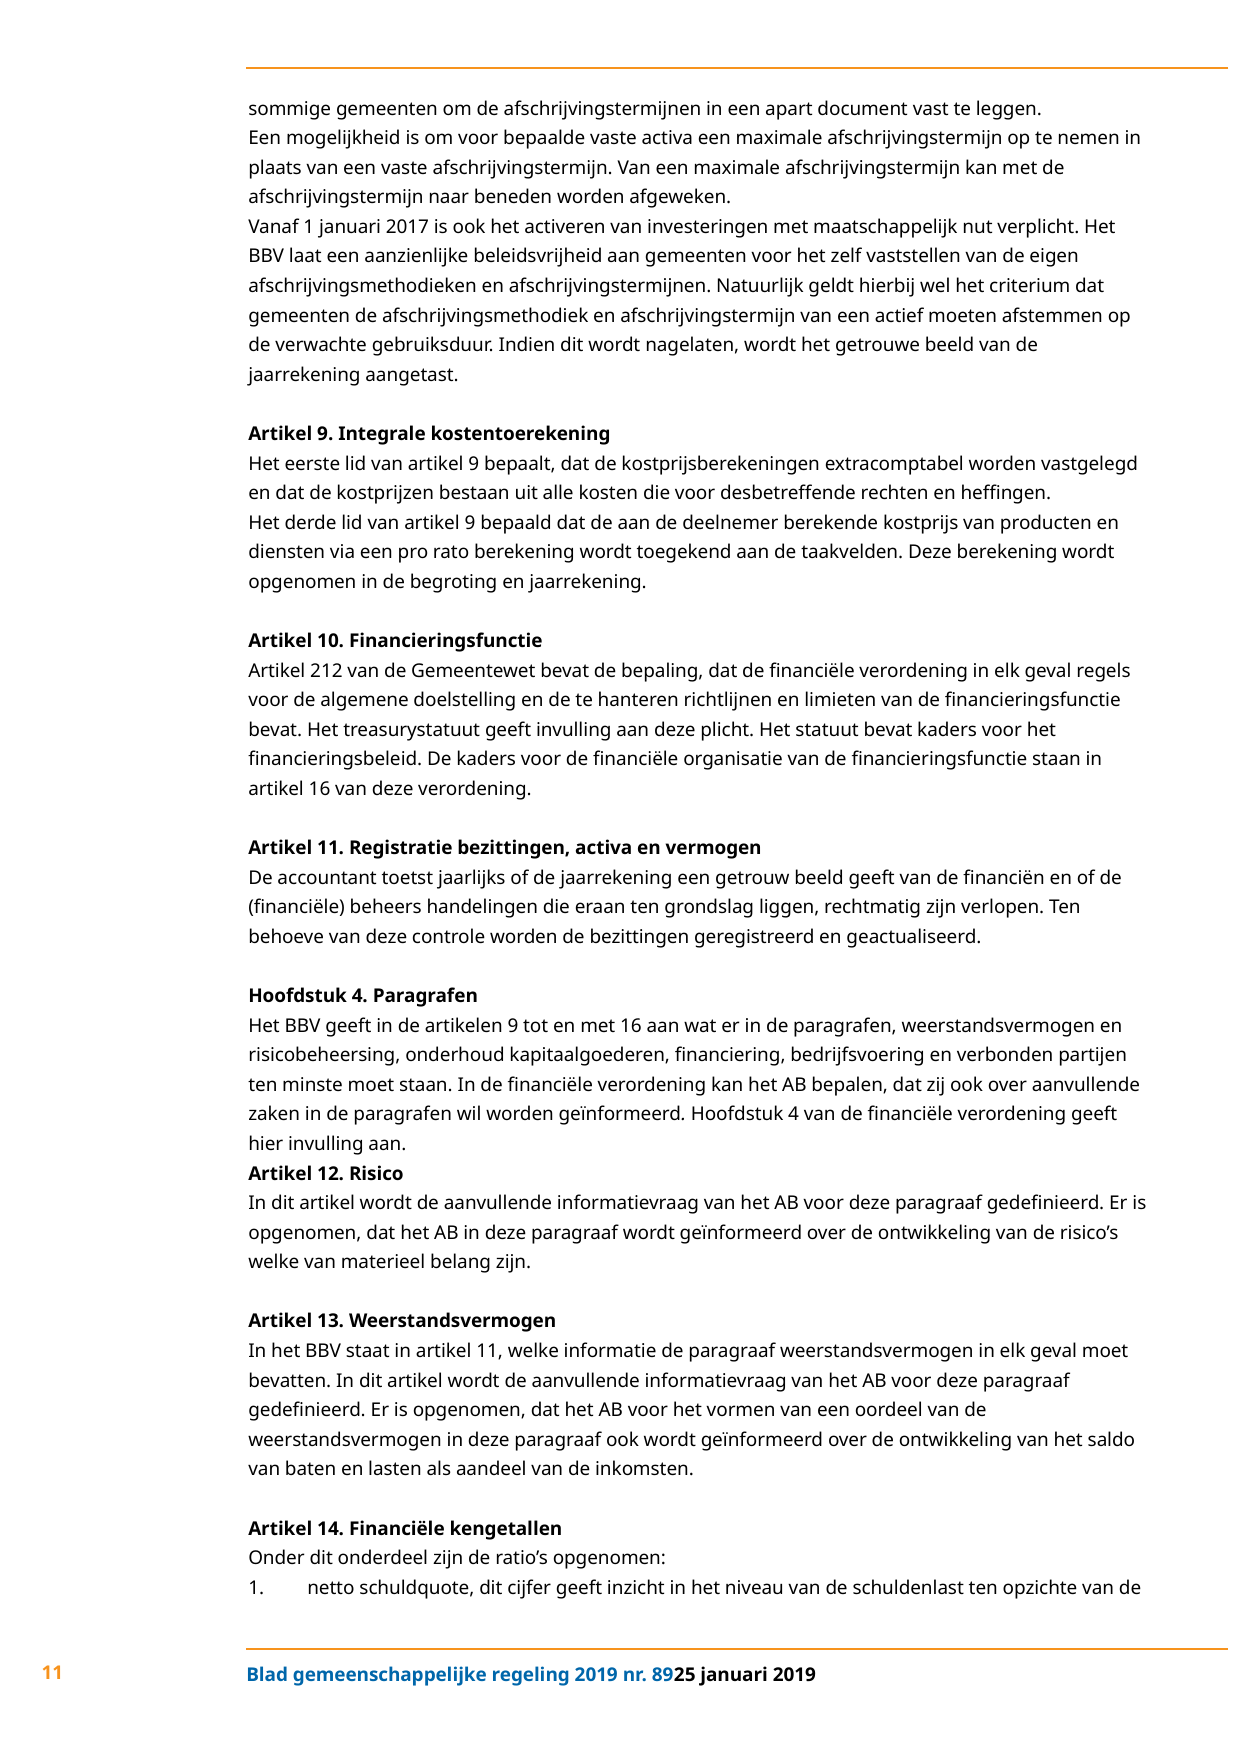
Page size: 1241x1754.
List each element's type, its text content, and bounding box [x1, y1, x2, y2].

text In dit artikel wordt de aanvullende informatievraag van het AB voor deze paragraaf gedefinieerd. Er is opgenomen, dat het AB in deze paragraaf wordt geïnformeerd over de ontwikkeling van de risico’s welke van materieel belang zijn. [248, 1189, 1152, 1274]
text sommige gemeenten om de afschrijvingstermijnen in een apart document vast te leggen. [248, 95, 1152, 121]
text Artikel 12. Risico [248, 1160, 1152, 1186]
text Het eerste lid van artikel 9 bepaalt, dat de kostprijsberekeningen extracomptabel worden vastgelegd en dat de kostprijzen bestaan uit alle kosten die voor desbetreffende rechten en heffingen. [248, 450, 1152, 505]
text Artikel 212 van de Gemeentewet bevat de bepaling, dat de financiële verordening in elk geval regels voor de algemene doelstelling en de te hanteren richtlijnen en limieten van de financieringsfunctie bevat. Het treasurystatuut geeft invulling aan deze plicht. Het statuut bevat kaders voor het financieringsbeleid. De kaders voor de financiële organisatie van de financieringsfunctie staan in artikel 16 van deze verordening. [248, 657, 1152, 801]
text Artikel 9. Integrale kostentoerekening [248, 420, 1152, 446]
text Artikel 10. Financieringsfunctie [248, 627, 1152, 653]
text Vanaf 1 januari 2017 is ook het activeren van investeringen met maatschappelijk nut verplicht. Het BBV laat een aanzienlijke beleidsvrijheid aan gemeenten voor het zelf vaststellen van de eigen afschrijvingsmethodieken en afschrijvingstermijnen. Natuurlijk geldt hierbij wel het criterium dat gemeenten de afschrijvingsmethodiek en afschrijvingstermijn van een actief moeten afstemmen op de verwachte gebruiksduur. Indien dit wordt nagelaten, wordt het getrouwe beeld van de jaarrekening aangetast. [248, 213, 1152, 387]
text Onder dit onderdeel zijn de ratio’s opgenomen: [248, 1544, 1152, 1570]
list netto schuldquote, dit cijfer geeft inzicht in het niveau van de schuldenlast ten opzichte van de [248, 1574, 1152, 1600]
text Artikel 14. Financiële kengetallen [248, 1515, 1152, 1541]
text In het BBV staat in artikel 11, welke informatie de paragraaf weerstandsvermogen in elk geval moet bevatten. In dit artikel wordt de aanvullende informatievraag van het AB voor deze paragraaf gedefinieerd. Er is opgenomen, dat het AB voor het vormen van een oordeel van de weerstandsvermogen in deze paragraaf ook wordt geïnformeerd over de ontwikkeling van het saldo van baten en lasten als aandeel van de inkomsten. [248, 1337, 1152, 1481]
text Het BBV geeft in de artikelen 9 tot en met 16 aan wat er in de paragrafen, weerstandsvermogen en risicobeheersing, onderhoud kapitaalgoederen, financiering, bedrijfsvoering en verbonden partijen ten minste moet staan. In de financiële verordening kan het AB bepalen, dat zij ook over aanvullende zaken in de paragrafen wil worden geïnformeerd. Hoofdstuk 4 van de financiële verordening geeft hier invulling aan. [248, 1012, 1152, 1156]
text Artikel 13. Weerstandsvermogen [248, 1308, 1152, 1333]
text Het derde lid van artikel 9 bepaald dat de aan de deelnemer berekende kostprijs van producten en diensten via een pro rato berekening wordt toegekend aan de taakvelden. Deze berekening wordt opgenomen in de begroting en jaarrekening. [248, 509, 1152, 594]
text Hoofdstuk 4. Paragrafen [248, 982, 1152, 1008]
text Artikel 11. Registratie bezittingen, activa en vermogen [248, 834, 1152, 860]
text De accountant toetst jaarlijks of de jaarrekening een getrouw beeld geeft van de financiën en of de (financiële) beheers handelingen die eraan ten grondslag liggen, rechtmatig zijn verlopen. Ten behoeve van deze controle worden de bezittingen geregistreerd en geactualiseerd. [248, 864, 1152, 949]
text Een mogelijkheid is om voor bepaalde vaste activa een maximale afschrijvingstermijn op te nemen in plaats van een vaste afschrijvingstermijn. Van een maximale afschrijvingstermijn kan met de afschrijvingstermijn naar beneden worden afgeweken. [248, 124, 1152, 209]
picture [41, 47, 231, 172]
